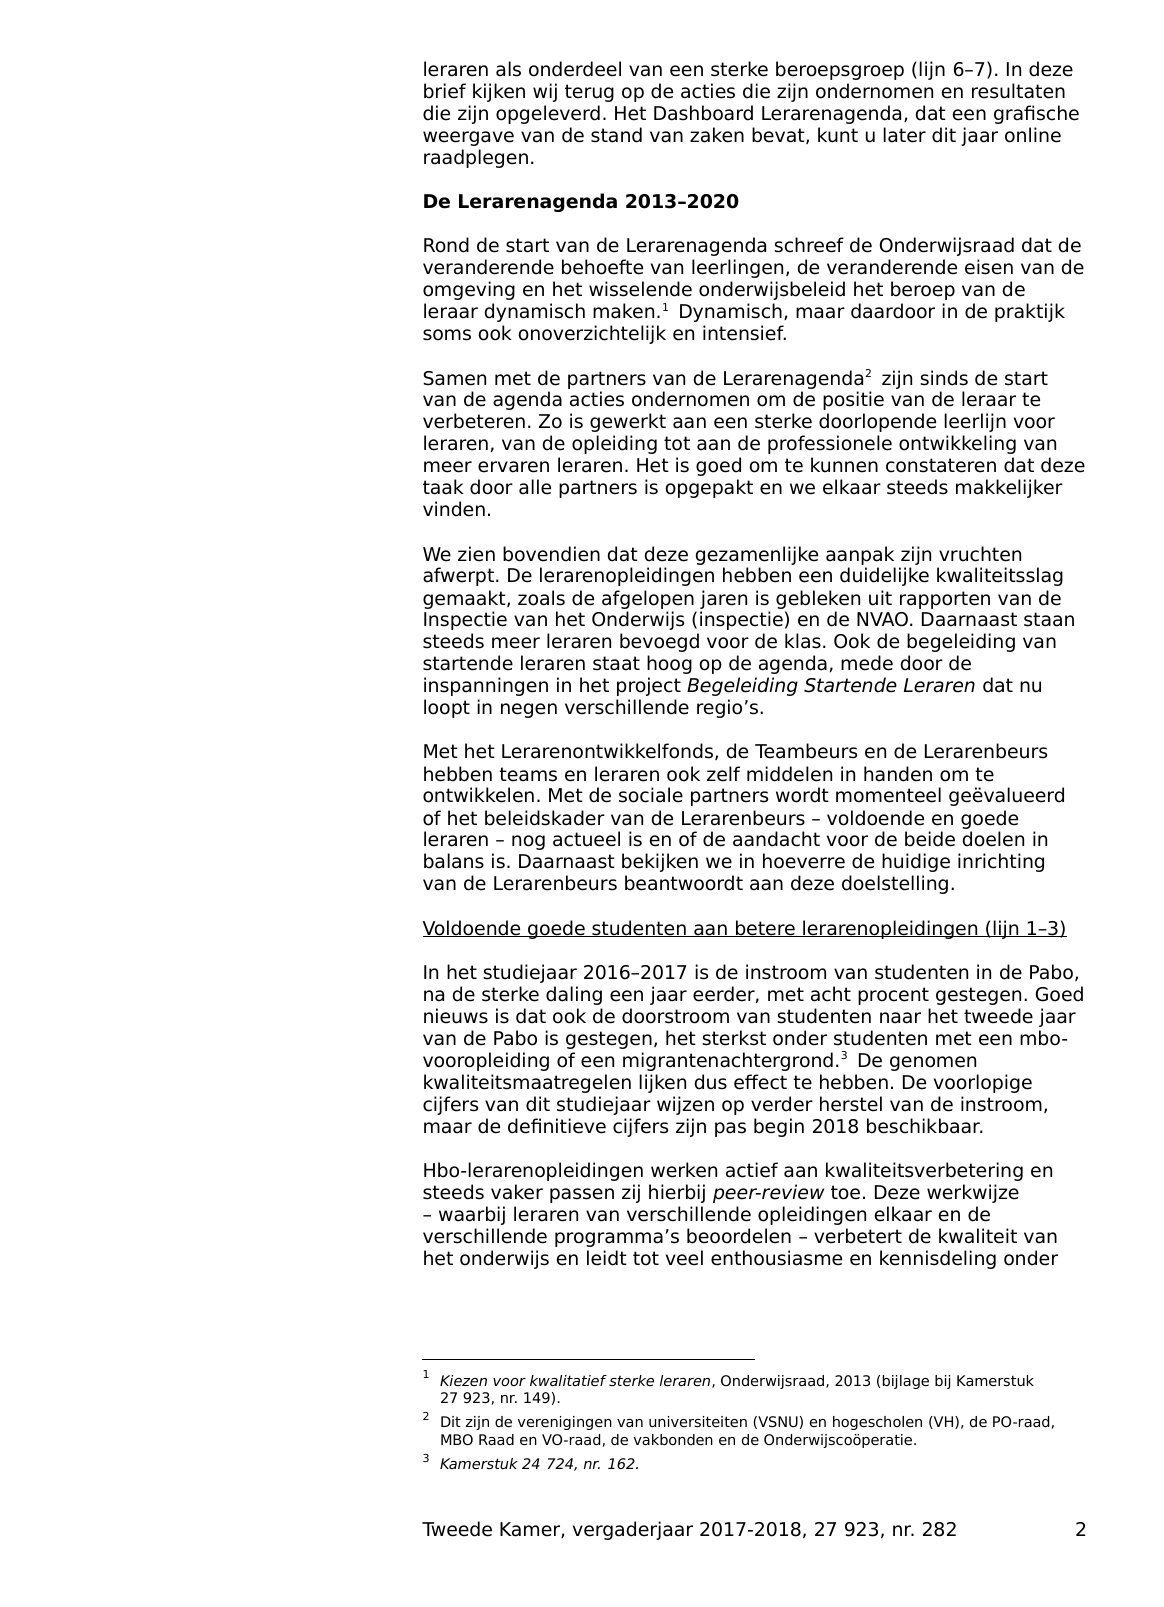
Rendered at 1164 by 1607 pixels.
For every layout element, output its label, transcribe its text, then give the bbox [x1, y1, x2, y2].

subtitle Voldoende goede studenten aan betere lerarenopleidingen (lijn 1–3) [422, 917, 1087, 939]
text Met het Lerarenontwikkelfonds, de Teambeurs en de Lerarenbeurs hebben teams en leraren ook zelf middelen in handen om te ontwikkelen. Met de sociale partners wordt momenteel geëvalueerd of het beleidskader van de Lerarenbeurs – voldoende en goede leraren – nog actueel is en of de aandacht voor de beide doelen in balans is. Daarnaast bekijken we in hoeverre de huidige inrichting van de Lerarenbeurs beantwoordt aan deze doelstelling. [422, 741, 1087, 895]
text Hbo-lerarenopleidingen werken actief aan kwaliteitsverbetering en steeds vaker passen zij hierbij peer-review toe. Deze werkwijze – waarbij leraren van verschillende opleidingen elkaar en de verschillende programma’s beoordelen – verbetert de kwaliteit van het onderwijs en leidt tot veel enthousiasme en kennisdeling onder [422, 1160, 1087, 1292]
text Kiezen voor kwalitatief sterke leraren, Onderwijsraad, 2013 (bijlage bij Kamerstuk 27 923, nr. 149). [422, 1368, 1087, 1407]
text Kamerstuk 24 724, nr. 162. [422, 1452, 1087, 1474]
text Samen met de partners van de Lerarenagenda zijn sinds de start van de agenda acties ondernomen om de positie van de leraar te verbeteren. Zo is gewerkt aan een sterke doorlopende leerlijn voor leraren, van de opleiding tot aan de professionele ontwikkeling van meer ervaren leraren. Het is goed om te kunnen constateren dat deze taak door alle partners is opgepakt en we elkaar steeds makkelijker vinden. [422, 367, 1087, 521]
text We zien bovendien dat deze gezamenlijke aanpak zijn vruchten afwerpt. De lerarenopleidingen hebben een duidelijke kwaliteitsslag gemaakt, zoals de afgelopen jaren is gebleken uit rapporten van de Inspectie van het Onderwijs (inspectie) en de NVAO. Daarnaast staan steeds meer leraren bevoegd voor de klas. Ook de begeleiding van startende leraren staat hoog op de agenda, mede door de inspanningen in het project Begeleiding Startende Leraren dat nu loopt in negen verschillende regio’s. [422, 543, 1087, 719]
subtitle De Lerarenagenda 2013–2020 [422, 191, 1087, 213]
text leraren als onderdeel van een sterke beroepsgroep (lijn 6–7). In deze brief kijken wij terug op de acties die zijn ondernomen en resultaten die zijn opgeleverd. Het Dashboard Lerarenagenda, dat een grafische weergave van de stand van zaken bevat, kunt u later dit jaar online raadplegen. [422, 59, 1087, 169]
text Rond de start van de Lerarenagenda schreef de Onderwijsraad dat de veranderende behoefte van leerlingen, de veranderende eisen van de omgeving en het wisselende onderwijsbeleid het beroep van de leraar dynamisch maken. Dynamisch, maar daardoor in de praktijk soms ook onoverzichtelijk en intensief. [422, 235, 1087, 345]
text In het studiejaar 2016–2017 is de instroom van studenten in de Pabo, na de sterke daling een jaar eerder, met acht procent gestegen. Goed nieuws is dat ook de doorstroom van studenten naar het tweede jaar van de Pabo is gestegen, het sterkst onder studenten met een mbo-vooropleiding of een migrantenachtergrond. De genomen kwaliteitsmaatregelen lijken dus effect te hebben. De voorlopige cijfers van dit studiejaar wijzen op verder herstel van de instroom, maar de definitieve cijfers zijn pas begin 2018 beschikbaar. [422, 962, 1087, 1137]
text Dit zijn de verenigingen van universiteiten (VSNU) en hogescholen (VH), de PO-raad, MBO Raad en VO-raad, de vakbonden en de Onderwijscoöperatie. [422, 1410, 1087, 1449]
